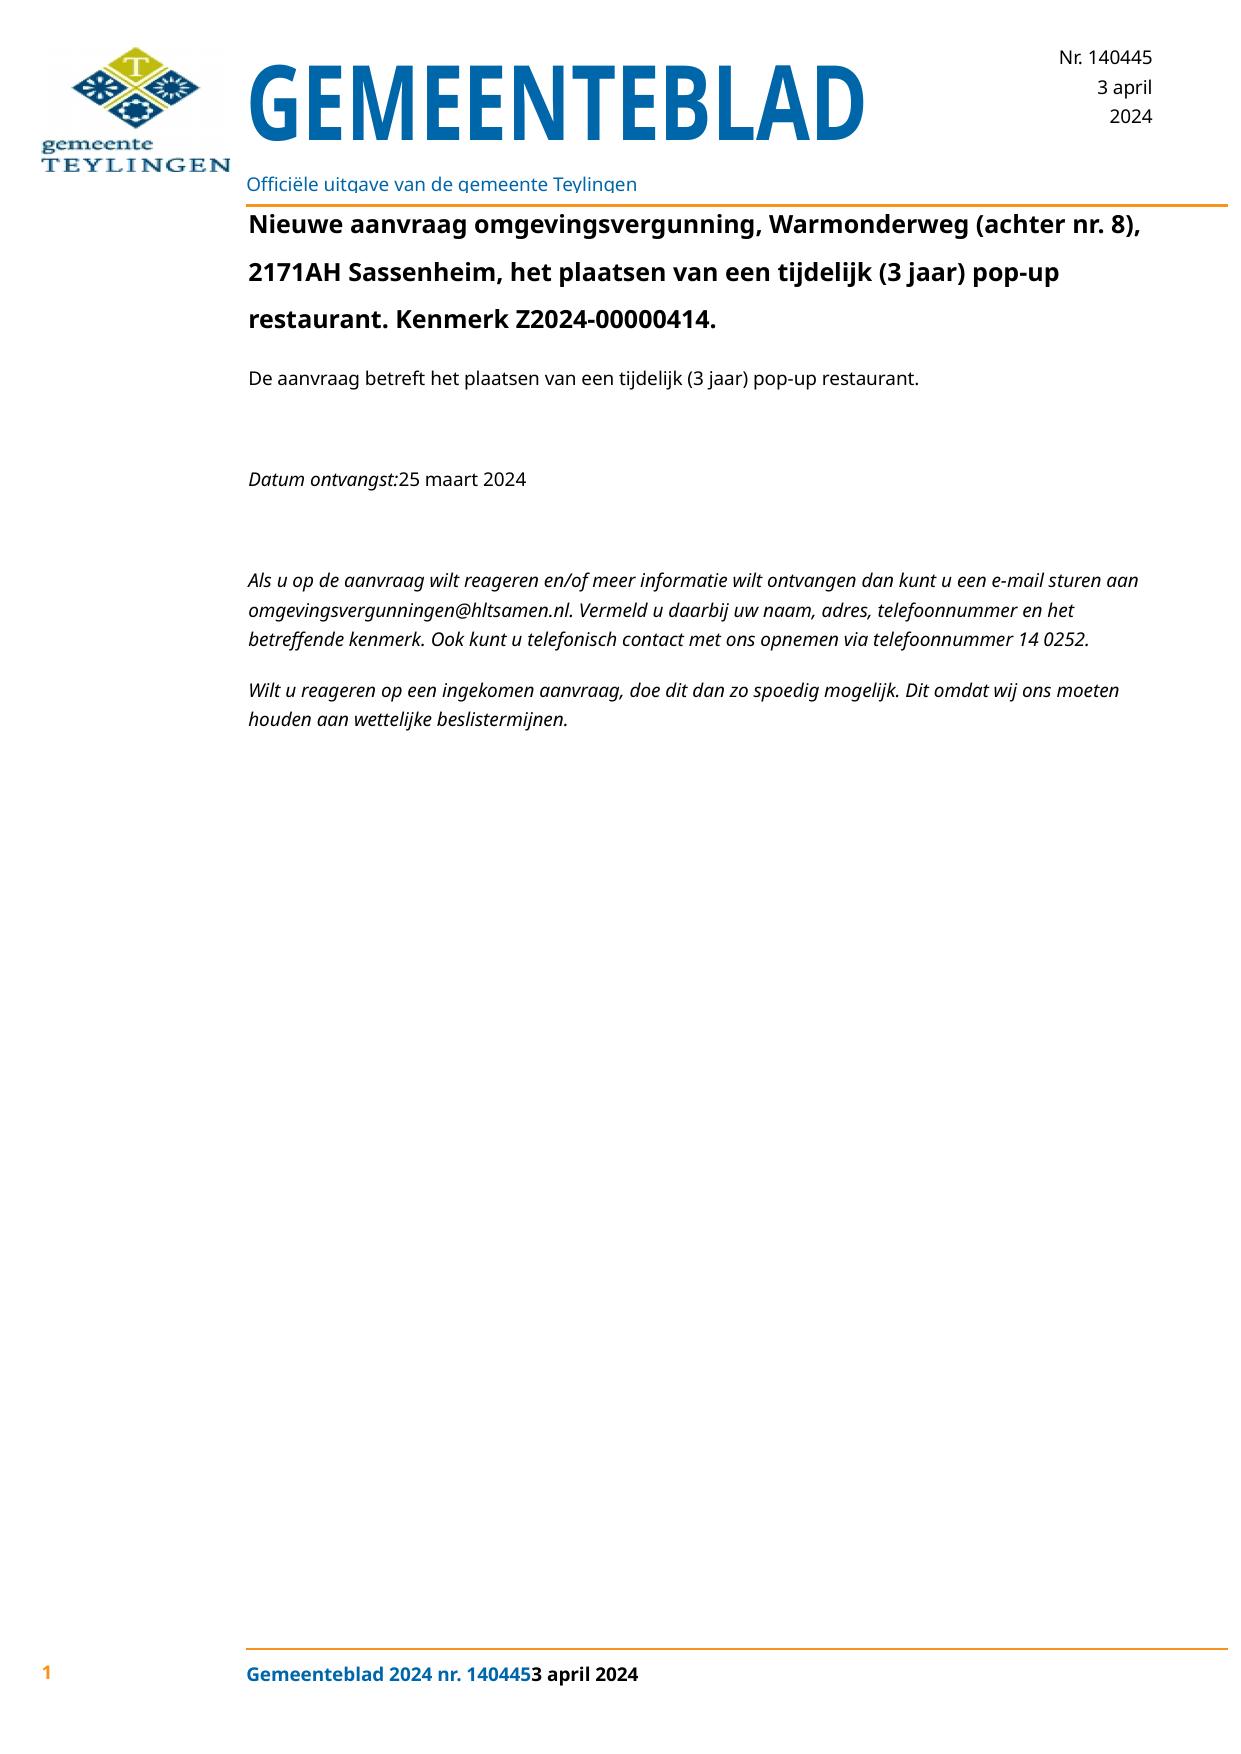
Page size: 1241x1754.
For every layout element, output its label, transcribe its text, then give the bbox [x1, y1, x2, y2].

text De aanvraag betreft het plaatsen van een tijdelijk (3 jaar) pop-up restaurant. [248, 366, 1152, 391]
text Wilt u reageren op een ingekomen aanvraag, doe dit dan zo spoedig mogelijk. Dit omdat wij ons moeten houden aan wettelijke beslistermijnen. [248, 677, 1152, 732]
text Als u op de aanvraag wilt reageren en/of meer informatie wilt ontvangen dan kunt u een e-mail sturen aan omgevingsvergunningen@hltsamen.nl. Vermeld u daarbij uw naam, adres, telefoonnummer en het betreffende kenmerk. Ook kunt u telefonisch contact met ons opnemen via telefoonnummer 14 0252. [248, 567, 1152, 652]
text Nieuwe aanvraag omgevingsvergunning, Warmonderweg (achter nr. 8), 2171AH Sassenheim, het plaatsen van een tijdelijk (3 jaar) pop-up restaurant. Kenmerk Z2024-00000414. [248, 207, 1152, 336]
picture [41, 47, 231, 172]
text Datum ontvangst:25 maart 2024 [248, 466, 1152, 492]
